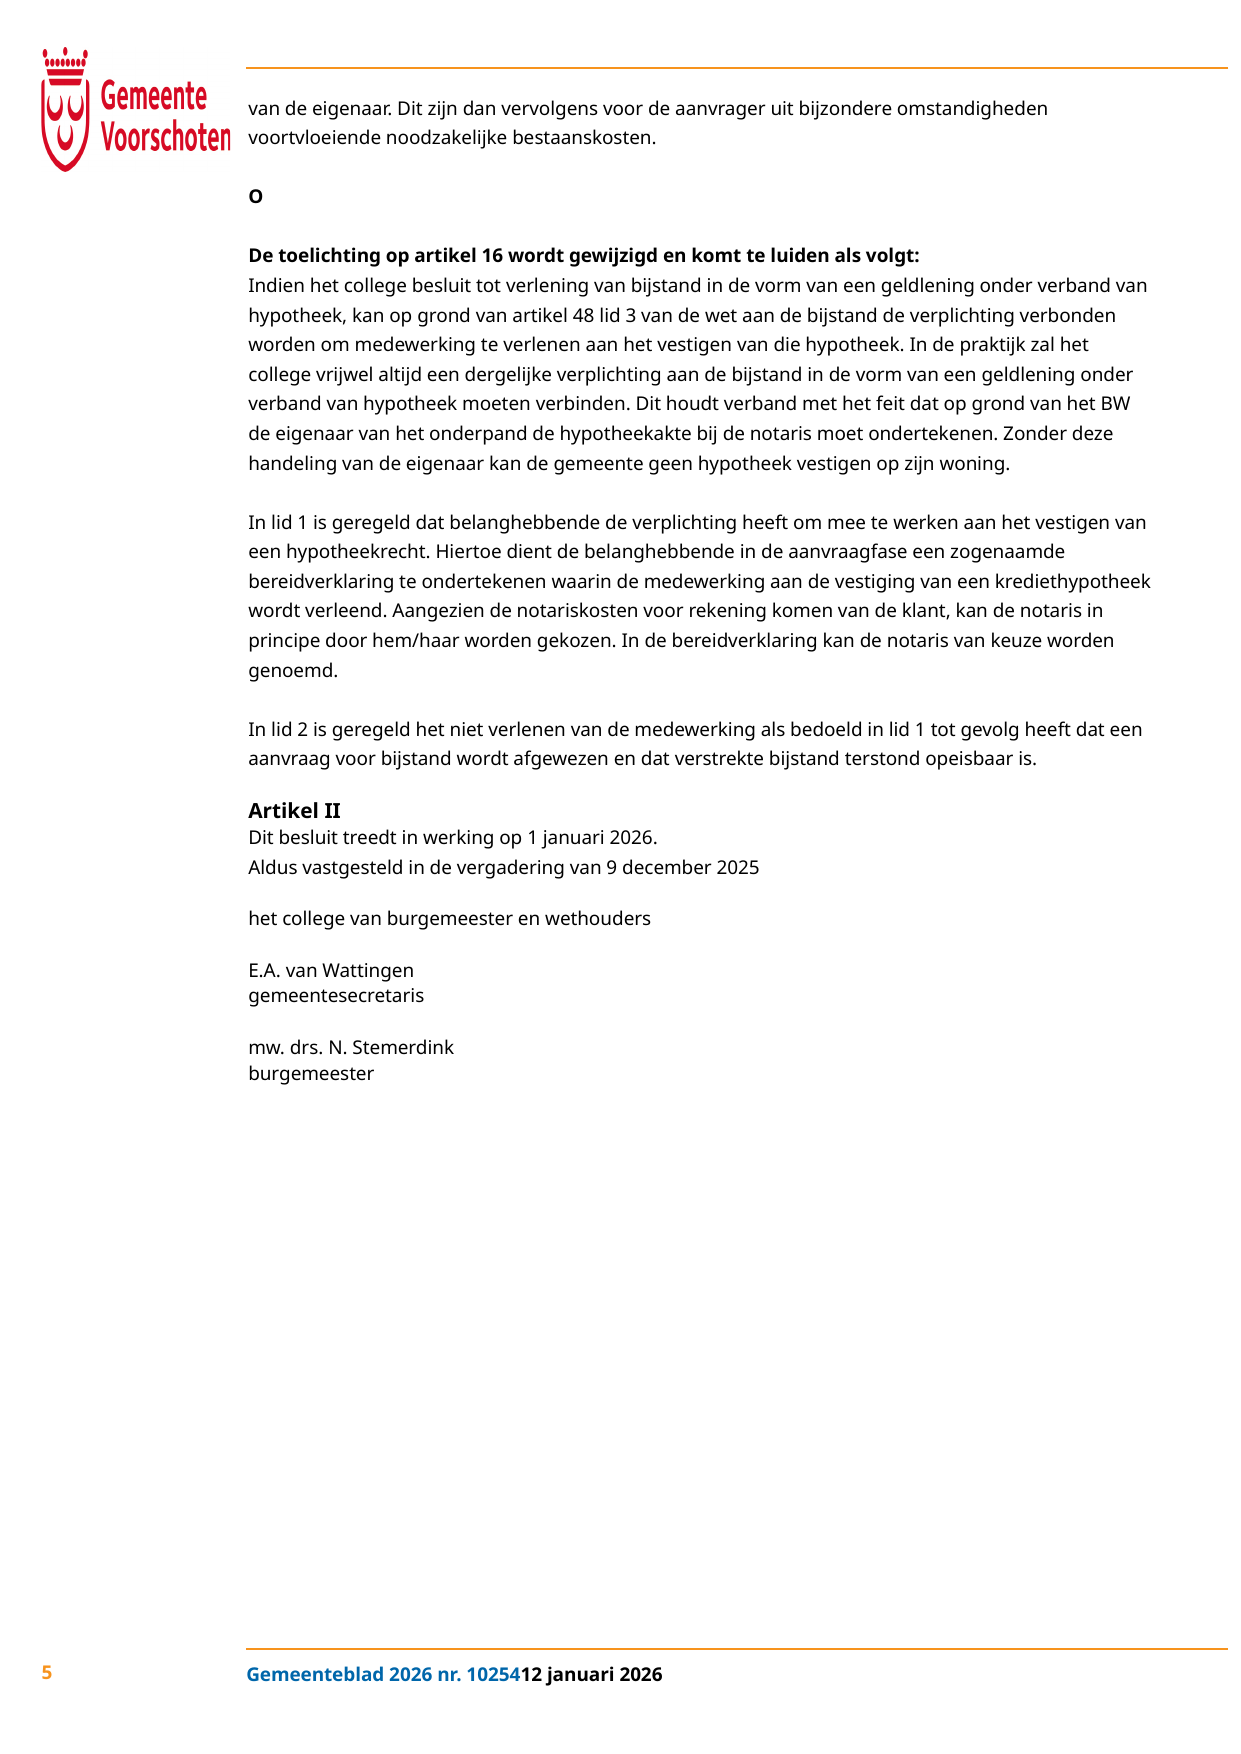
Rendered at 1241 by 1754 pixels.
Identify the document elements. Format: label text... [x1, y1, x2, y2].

text Artikel II [248, 796, 1152, 824]
text In lid 1 is geregeld dat belanghebbende de verplichting heeft om mee te werken aan het vestigen van een hypotheekrecht. Hiertoe dient de belanghebbende in de aanvraagfase een zogenaamde bereidverklaring te ondertekenen waarin de medewerking aan de vestiging van een krediethypotheek wordt verleend. Aangezien de notariskosten voor rekening komen van de klant, kan de notaris in principe door hem/haar worden gekozen. In de bereidverklaring kan de notaris van keuze worden genoemd. [248, 509, 1152, 683]
picture [41, 47, 231, 172]
text O [248, 183, 1152, 209]
text van de eigenaar. Dit zijn dan vervolgens voor de aanvrager uit bijzondere omstandigheden voortvloeiende noodzakelijke bestaanskosten. [248, 95, 1152, 150]
text De toelichting op artikel 16 wordt gewijzigd en komt te luiden als volgt: [248, 243, 1152, 268]
text het college van burgemeester en wethouders [248, 906, 1152, 931]
text mw. drs. N. Stemerdink [248, 1034, 1152, 1060]
text burgemeester [248, 1060, 1152, 1086]
text Dit besluit treedt in werking op 1 januari 2026. [248, 824, 1152, 850]
text In lid 2 is geregeld het niet verlenen van de medewerking als bedoeld in lid 1 tot gevolg heeft dat een aanvraag voor bijstand wordt afgewezen en dat verstrekte bijstand terstond opeisbaar is. [248, 716, 1152, 771]
text Aldus vastgesteld in de vergadering van 9 december 2025 [248, 854, 1152, 880]
text E.A. van Wattingen [248, 957, 1152, 983]
text Indien het college besluit tot verlening van bijstand in de vorm van een geldlening onder verband van hypotheek, kan op grond van artikel 48 lid 3 van de wet aan de bijstand de verplichting verbonden worden om medewerking te verlenen aan het vestigen van die hypotheek. In de praktijk zal het college vrijwel altijd een dergelijke verplichting aan de bijstand in de vorm van een geldlening onder verband van hypotheek moeten verbinden. Dit houdt verband met het feit dat op grond van het BW de eigenaar van het onderpand de hypotheekakte bij de notaris moet ondertekenen. Zonder deze handeling van de eigenaar kan de gemeente geen hypotheek vestigen op zijn woning. [248, 272, 1152, 476]
text gemeentesecretaris [248, 983, 1152, 1008]
